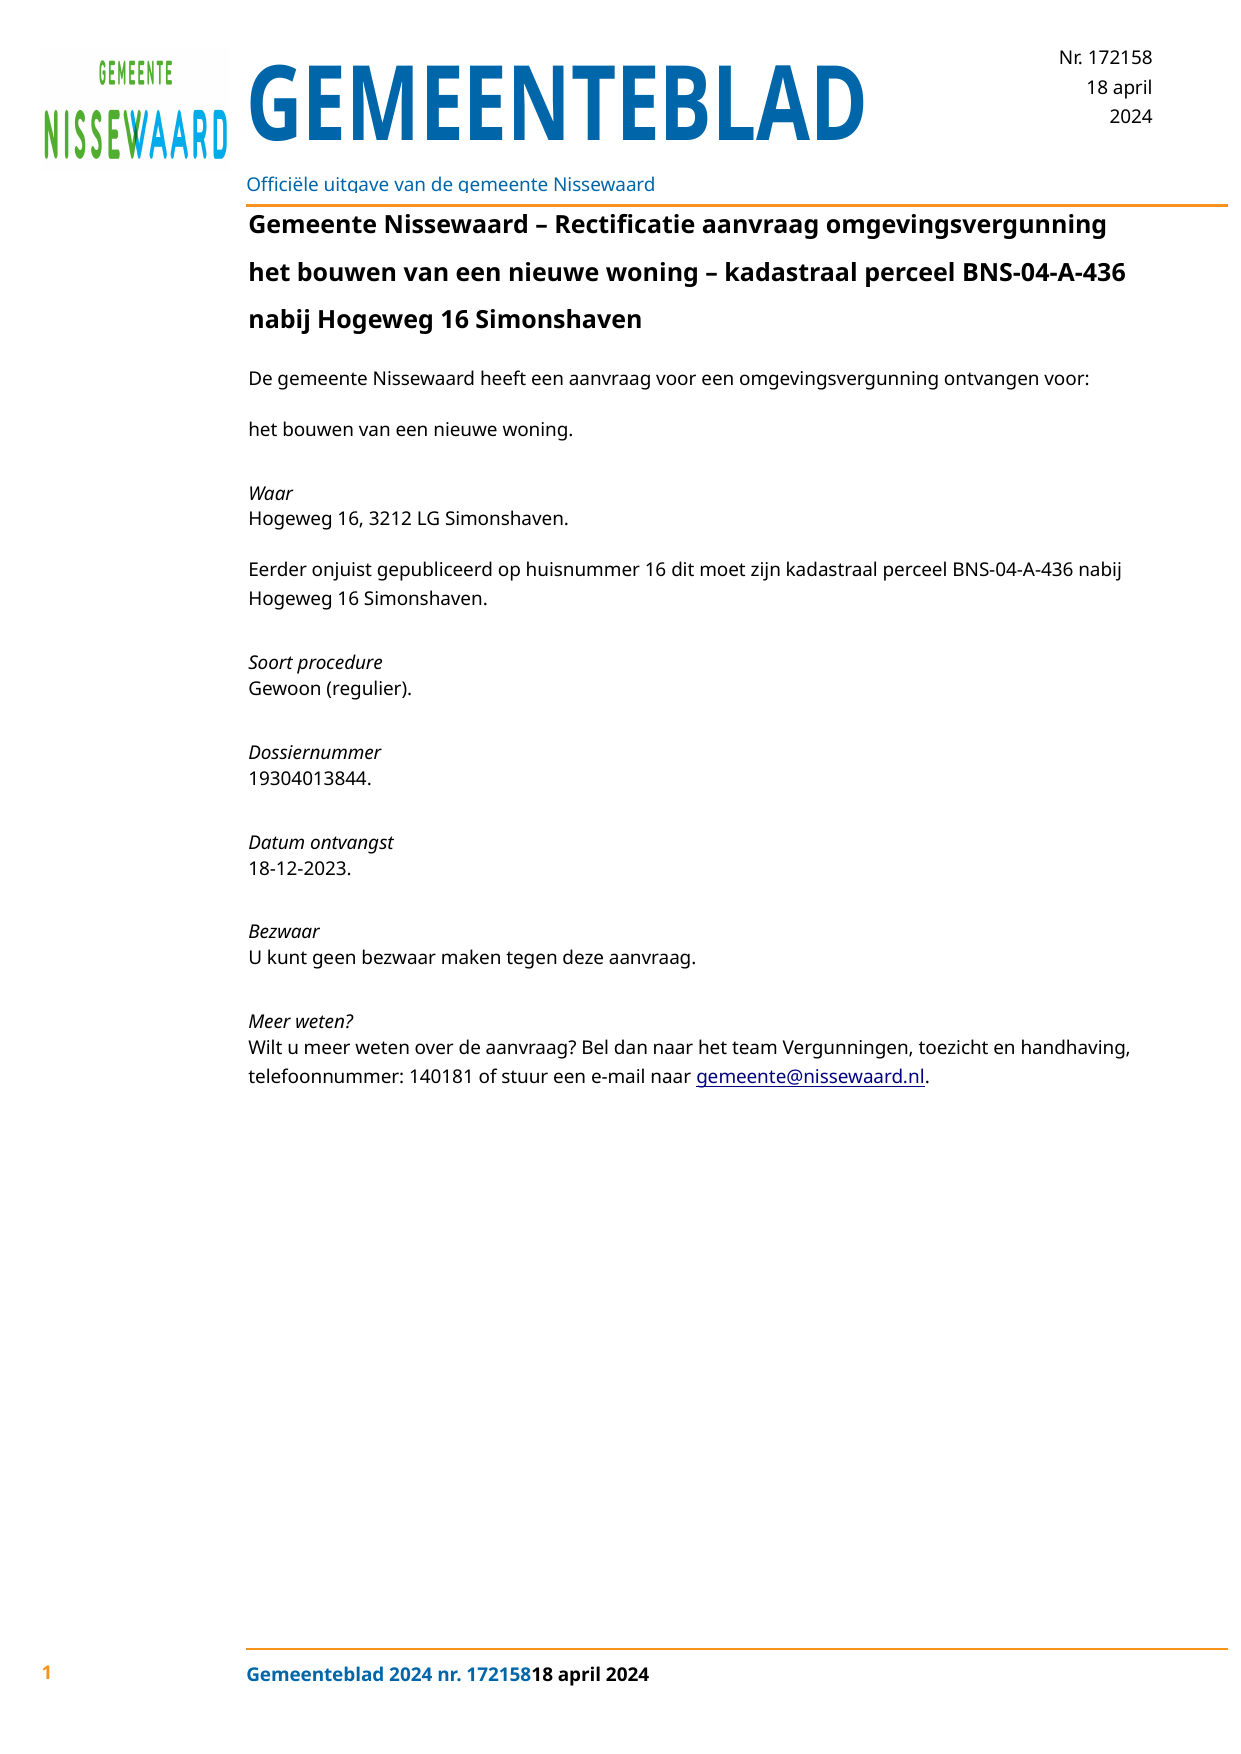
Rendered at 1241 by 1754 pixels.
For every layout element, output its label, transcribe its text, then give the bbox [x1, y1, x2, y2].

text Bezwaar [248, 919, 1152, 944]
text Gewoon (regulier). [248, 675, 1152, 701]
text Dossiernummer [248, 739, 1152, 765]
text Gemeente Nissewaard – Rectificatie aanvraag omgevingsvergunning het bouwen van een nieuwe woning – kadastraal perceel BNS-04-A-436 nabij Hogeweg 16 Simonshaven [248, 207, 1152, 336]
text Waar [248, 480, 1152, 506]
text U kunt geen bezwaar maken tegen deze aanvraag. [248, 944, 1152, 970]
text De gemeente Nissewaard heeft een aanvraag voor een omgevingsvergunning ontvangen voor: [248, 366, 1152, 391]
text Wilt u meer weten over de aanvraag? Bel dan naar het team Vergunningen, toezicht en handhaving, telefoonnummer: 140181 of stuur een e-mail naar gemeente@nissewaard.nl. [248, 1034, 1152, 1089]
text Eerder onjuist gepubliceerd op huisnummer 16 dit moet zijn kadastraal perceel BNS-04-A-436 nabij Hogeweg 16 Simonshaven. [248, 556, 1152, 611]
text Meer weten? [248, 1008, 1152, 1034]
text Datum ontvangst [248, 829, 1152, 855]
text het bouwen van een nieuwe woning. [248, 416, 1152, 442]
text 18-12-2023. [248, 855, 1152, 880]
picture [41, 47, 231, 172]
text 19304013844. [248, 765, 1152, 791]
text Hogeweg 16, 3212 LG Simonshaven. [248, 506, 1152, 531]
text Soort procedure [248, 649, 1152, 675]
